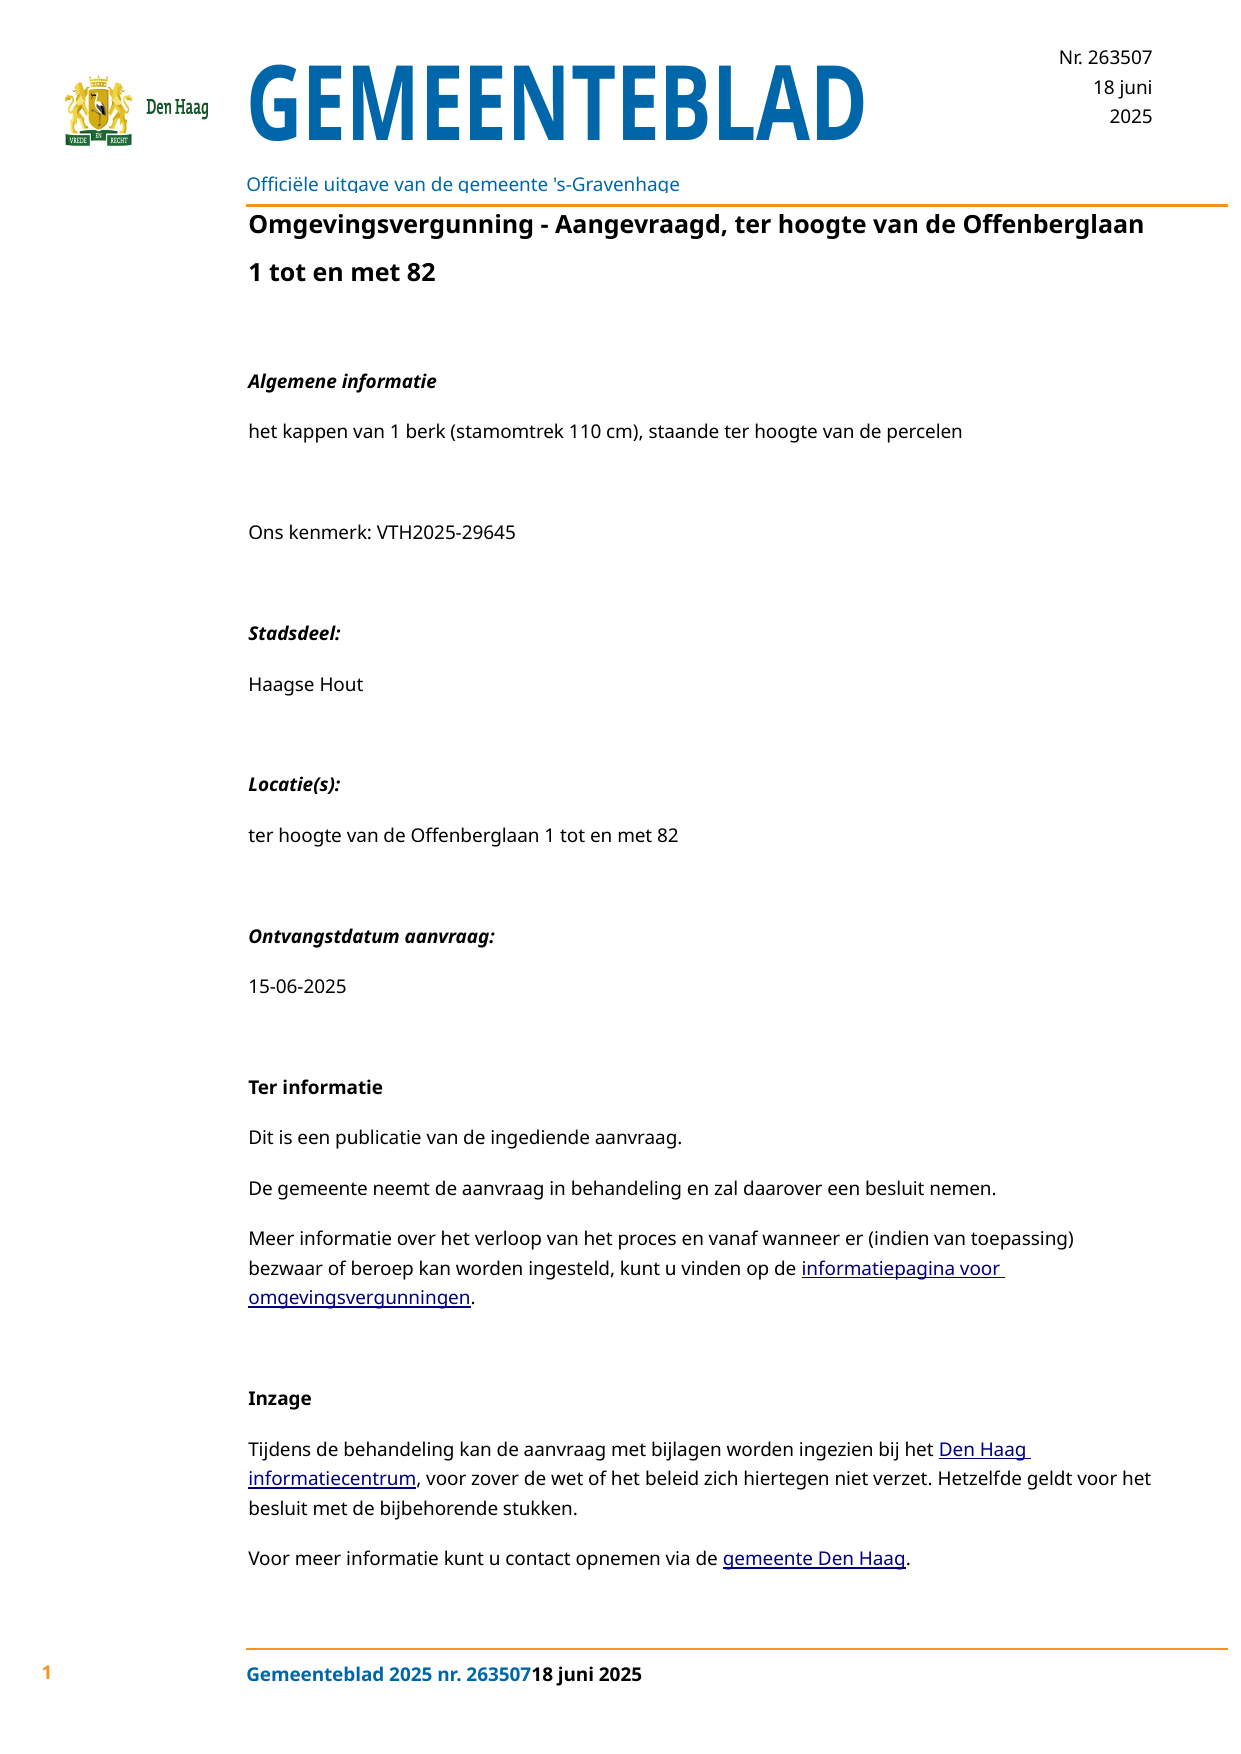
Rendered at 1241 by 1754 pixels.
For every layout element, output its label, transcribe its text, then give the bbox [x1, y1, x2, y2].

text Tijdens de behandeling kan de aanvraag met bijlagen worden ingezien bij het Den Haag informatiecentrum, voor zover de wet of het beleid zich hiertegen niet verzet. Hetzelfde geldt voor het besluit met de bijbehorende stukken. [248, 1436, 1152, 1521]
text 15-06-2025 [248, 973, 1152, 999]
text Ons kenmerk: VTH2025-29645 [248, 519, 1152, 545]
text Ter informatie [248, 1074, 1152, 1100]
text Voor meer informatie kunt u contact opnemen via de gemeente Den Haag. [248, 1545, 1152, 1571]
text Omgevingsvergunning - Aangevraagd, ter hoogte van de Offenberglaan 1 tot en met 82 [248, 207, 1152, 288]
text De gemeente neemt de aanvraag in behandeling en zal daarover een besluit nemen. [248, 1175, 1152, 1201]
text Dit is een publicatie van de ingediende aanvraag. [248, 1124, 1152, 1150]
text Ontvangstdatum aanvraag: [248, 923, 1152, 949]
text ter hoogte van de Offenberglaan 1 tot en met 82 [248, 822, 1152, 848]
text Stadsdeel: [248, 620, 1152, 646]
text het kappen van 1 berk (stamomtrek 110 cm), staande ter hoogte van de percelen [248, 419, 1152, 444]
text Locatie(s): [248, 772, 1152, 797]
text Algemene informatie [248, 368, 1152, 394]
text Inzage [248, 1385, 1152, 1411]
text Meer informatie over het verloop van het proces en vanaf wanneer er (indien van toepassing) bezwaar of beroep kan worden ingesteld, kunt u vinden op de informatiepagina voor omgevingsvergunningen. [248, 1225, 1152, 1310]
picture [41, 47, 231, 172]
text Haagse Hout [248, 671, 1152, 697]
